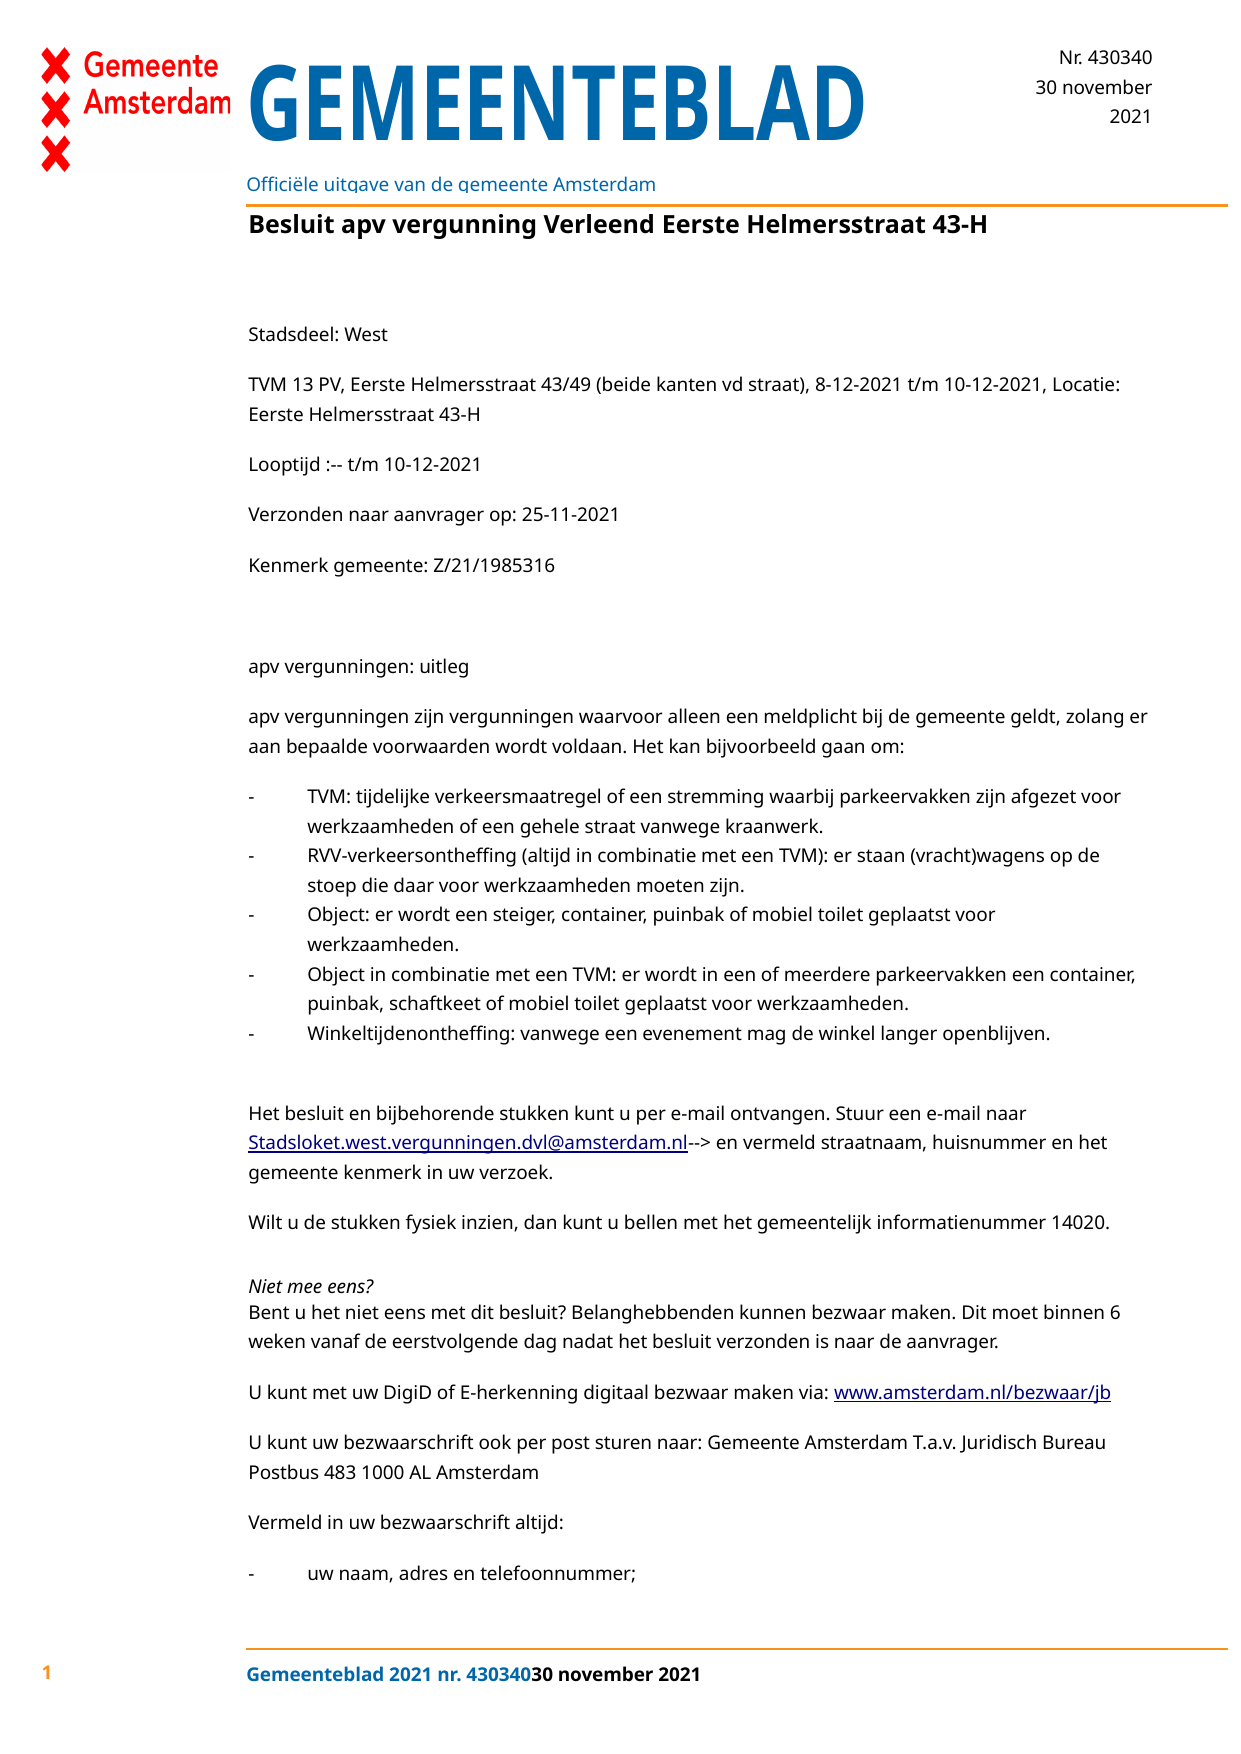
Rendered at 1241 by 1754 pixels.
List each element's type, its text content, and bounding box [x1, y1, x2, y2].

text Besluit apv vergunning Verleend Eerste Helmersstraat 43-H [248, 207, 1152, 241]
text apv vergunningen: uitleg [248, 653, 1152, 678]
text Vermeld in uw bezwaarschrift altijd: [248, 1509, 1152, 1535]
text Het besluit en bijbehorende stukken kunt u per e-mail ontvangen. Stuur een e-mail naar Stadsloket.west.vergunningen.dvl@amsterdam.nl--> en vermeld straatnaam, huisnummer en het gemeente kenmerk in uw verzoek. [248, 1100, 1152, 1185]
text TVM 13 PV, Eerste Helmersstraat 43/49 (beide kanten vd straat), 8-12-2021 t/m 10-12-2021, Locatie: Eerste Helmersstraat 43-H [248, 371, 1152, 426]
text Verzonden naar aanvrager op: 25-11-2021 [248, 502, 1152, 527]
text U kunt uw bezwaarschrift ook per post sturen naar: Gemeente Amsterdam T.a.v. Juridisch Bureau Postbus 483 1000 AL Amsterdam [248, 1429, 1152, 1485]
text Wilt u de stukken fysiek inzien, dan kunt u bellen met het gemeentelijk informatienummer 14020. [248, 1209, 1152, 1235]
text Kenmerk gemeente: Z/21/1985316 [248, 552, 1152, 578]
list TVM: tijdelijke verkeersmaatregel of een stremming waarbij parkeervakken zijn afgezet voor werkzaamheden of een gehele straat vanwege kraanwerk. [248, 783, 1152, 838]
list uw naam, adres en telefoonnummer; [248, 1560, 1152, 1586]
text Looptijd :-- t/m 10-12-2021 [248, 451, 1152, 477]
text Bent u het niet eens met dit besluit? Belanghebbenden kunnen bezwaar maken. Dit moet binnen 6 weken vanaf de eerstvolgende dag nadat het besluit verzonden is naar de aanvrager. [248, 1299, 1152, 1354]
text Niet mee eens? [248, 1273, 1152, 1299]
list Object in combinatie met een TVM: er wordt in een of meerdere parkeervakken een container, puinbak, schaftkeet of mobiel toilet geplaatst voor werkzaamheden. [248, 961, 1152, 1016]
text Stadsdeel: West [248, 321, 1152, 346]
text U kunt met uw DigiD of E-herkenning digitaal bezwaar maken via: www.amsterdam.nl/bezwaar/jb [248, 1379, 1152, 1405]
list Object: er wordt een steiger, container, puinbak of mobiel toilet geplaatst voor werkzaamheden. [248, 902, 1152, 957]
list Winkeltijdenontheffing: vanwege een evenement mag de winkel langer openblijven. [248, 1020, 1152, 1046]
list RVV-verkeersontheffing (altijd in combinatie met een TVM): er staan (vracht)wagens op de stoep die daar voor werkzaamheden moeten zijn. [248, 842, 1152, 898]
picture [41, 47, 231, 172]
text apv vergunningen zijn vergunningen waarvoor alleen een meldplicht bij de gemeente geldt, zolang er aan bepaalde voorwaarden wordt voldaan. Het kan bijvoorbeeld gaan om: [248, 703, 1152, 758]
